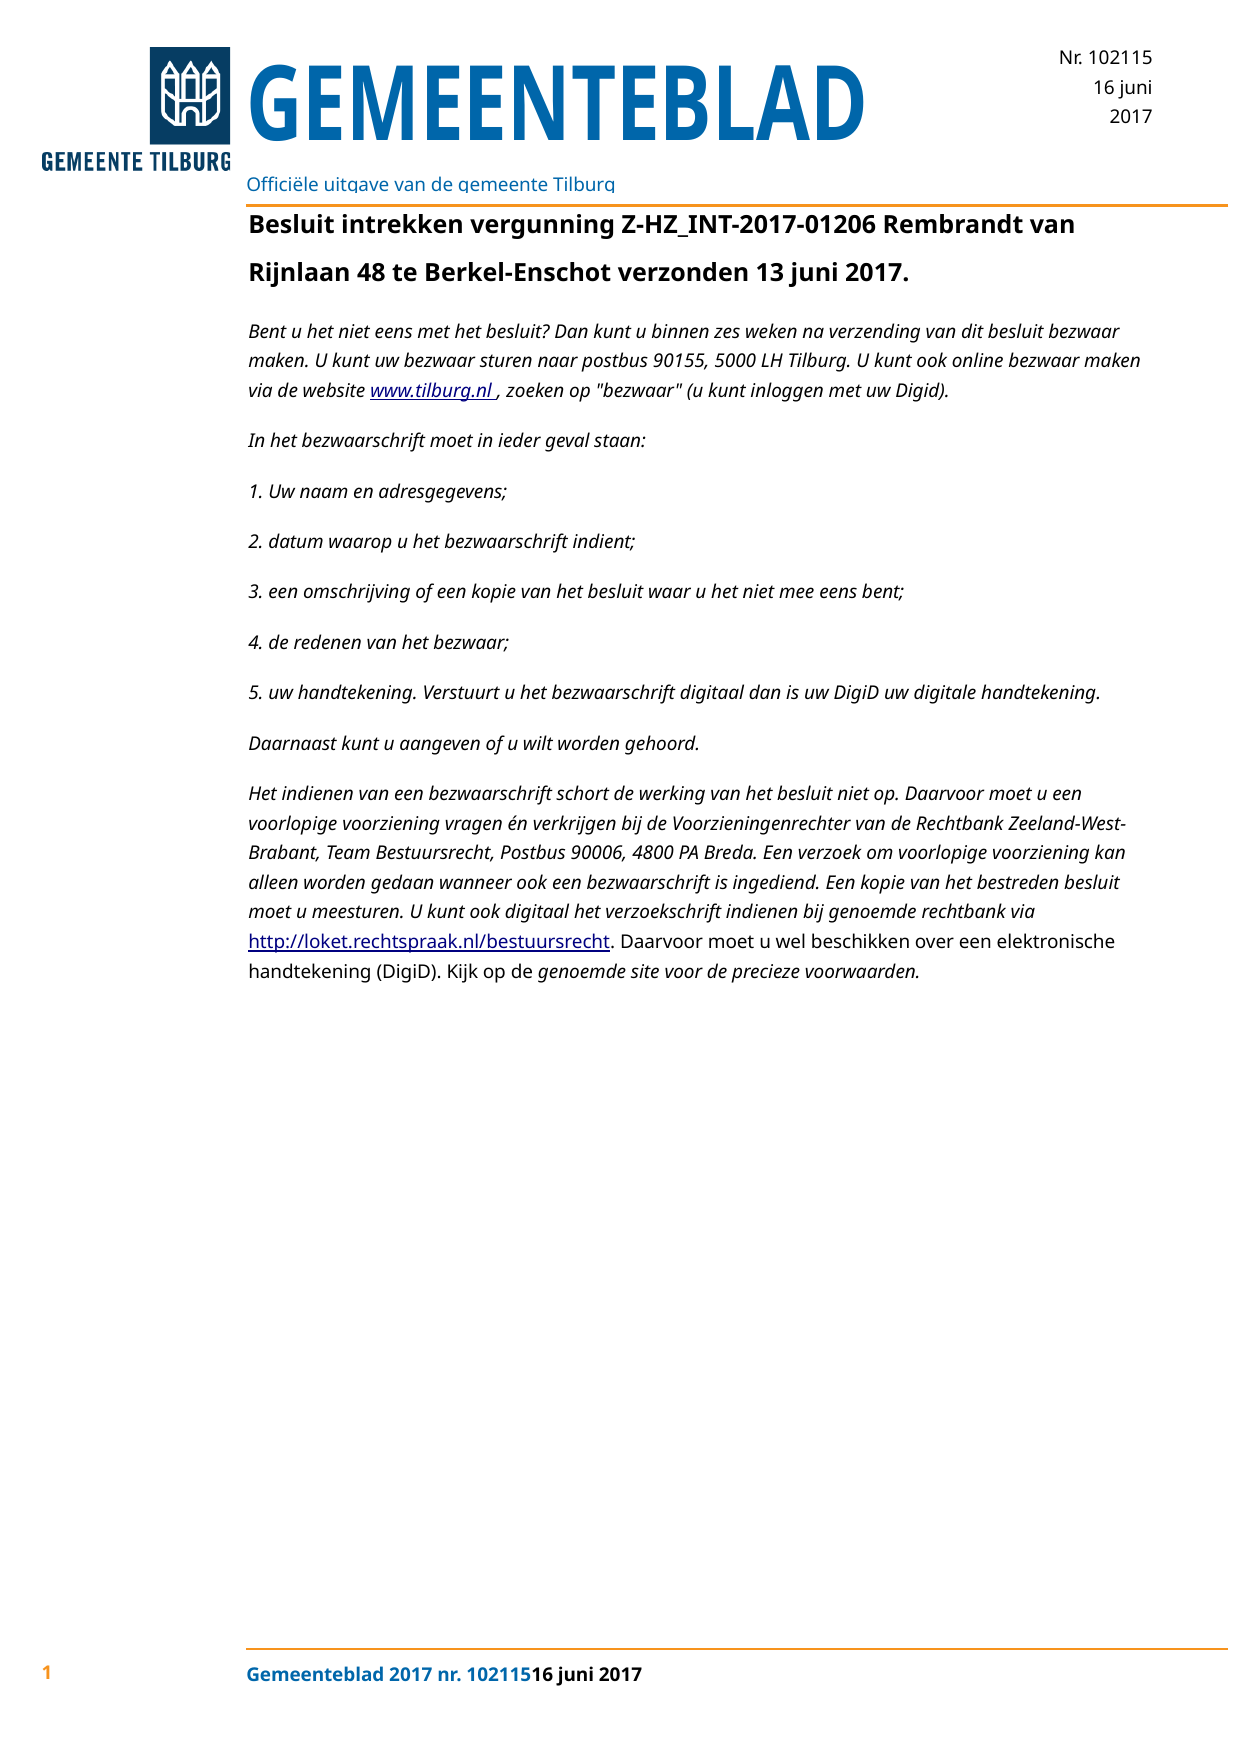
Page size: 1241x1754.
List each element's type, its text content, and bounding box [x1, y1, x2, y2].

text Daarnaast kunt u aangeven of u wilt worden gehoord. [248, 730, 1152, 756]
text 5. uw handtekening. Verstuurt u het bezwaarschrift digitaal dan is uw DigiD uw digitale handtekening. [248, 679, 1152, 705]
text 1. Uw naam en adresgegevens; [248, 478, 1152, 504]
text Het indienen van een bezwaarschrift schort de werking van het besluit niet op. Daarvoor moet u een voorlopige voorziening vragen én verkrijgen bij de Voorzieningenrechter van de Rechtbank Zeeland-West-Brabant, Team Bestuursrecht, Postbus 90006, 4800 PA Breda. Een verzoek om voorlopige voorziening kan alleen worden gedaan wanneer ook een bezwaarschrift is ingediend. Een kopie van het bestreden besluit moet u meesturen. U kunt ook digitaal het verzoekschrift indienen bij genoemde rechtbank via http://loket.rechtspraak.nl/bestuursrecht. Daarvoor moet u wel beschikken over een elektronische handtekening (DigiD). Kijk op de genoemde site voor de precieze voorwaarden. [248, 780, 1152, 984]
text 4. de redenen van het bezwaar; [248, 629, 1152, 655]
picture [41, 47, 231, 172]
text Besluit intrekken vergunning Z-HZ_INT-2017-01206 Rembrandt van Rijnlaan 48 te Berkel-Enschot verzonden 13 juni 2017. [248, 207, 1152, 288]
text 2. datum waarop u het bezwaarschrift indient; [248, 528, 1152, 554]
text 3. een omschrijving of een kopie van het besluit waar u het niet mee eens bent; [248, 579, 1152, 604]
text In het bezwaarschrift moet in ieder geval staan: [248, 427, 1152, 453]
text Bent u het niet eens met het besluit? Dan kunt u binnen zes weken na verzending van dit besluit bezwaar maken. U kunt uw bezwaar sturen naar postbus 90155, 5000 LH Tilburg. U kunt ook online bezwaar maken via de website www.tilburg.nl , zoeken op "bezwaar" (u kunt inloggen met uw Digid). [248, 318, 1152, 403]
